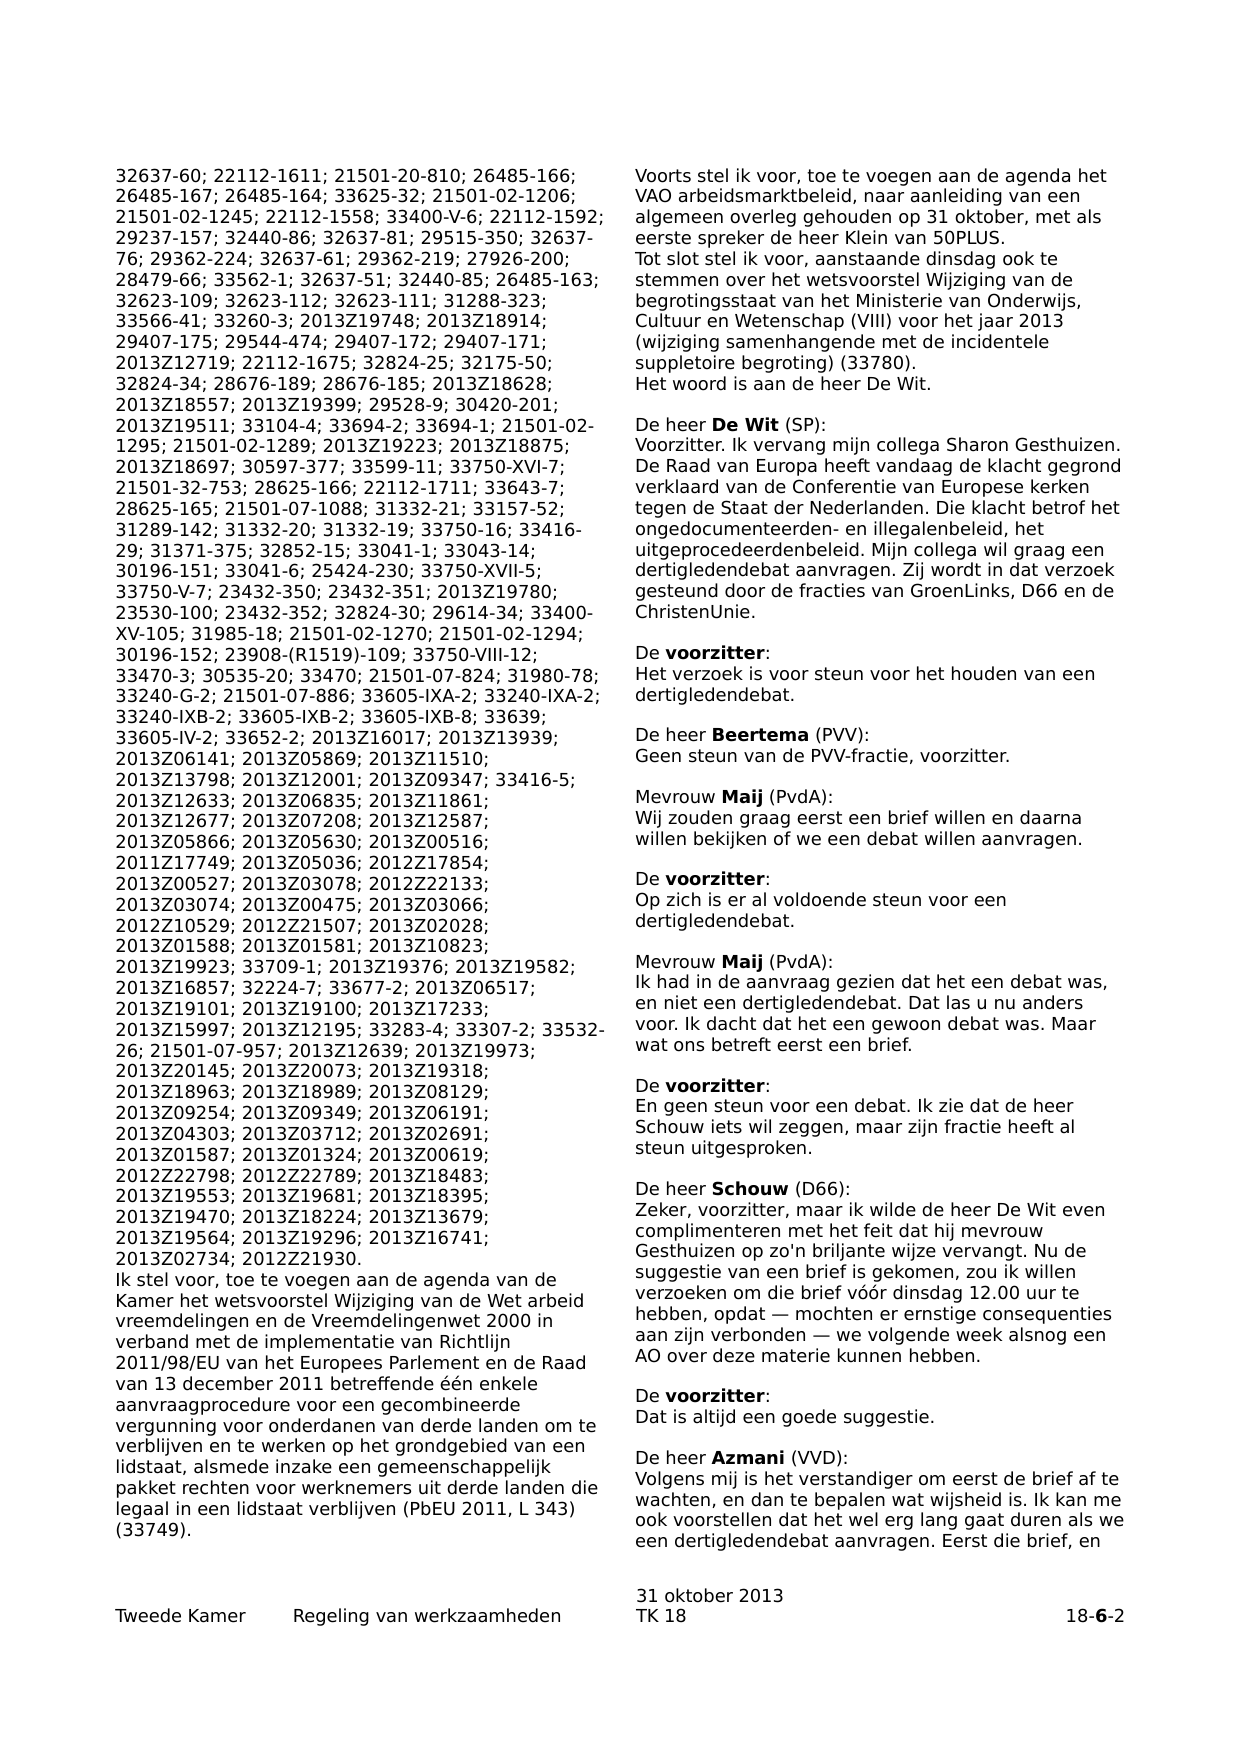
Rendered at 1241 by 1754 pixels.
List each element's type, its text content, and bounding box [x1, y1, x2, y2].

text Voorzitter. Ik vervang mijn collega Sharon Gesthuizen. De Raad van Europa heeft vandaag de klacht gegrond verklaard van de Conferentie van Europese kerken tegen de Staat der Nederlanden. Die klacht betrof het ongedocumenteerden- en illegalenbeleid, het uitgeprocedeerdenbeleid. Mijn collega wil graag een dertigledendebat aanvragen. Zij wordt in dat verzoek gesteund door de fracties van GroenLinks, D66 en de ChristenUnie. [635, 435, 1125, 623]
text Dat is altijd een goede suggestie. [635, 1407, 1125, 1428]
text Zeker, voorzitter, maar ik wilde de heer De Wit even complimenteren met het feit dat hij mevrouw Gesthuizen op zo'n briljante wijze vervangt. Nu de suggestie van een brief is gekomen, zou ik willen verzoeken om die brief vóór dinsdag 12.00 uur te hebben, opdat — mochten er ernstige consequenties aan zijn verbonden — we volgende week alsnog een AO over deze materie kunnen hebben. [635, 1199, 1125, 1366]
text De heer Azmani (VVD): [635, 1448, 1125, 1468]
text De heer Beertema (PVV): [635, 725, 1125, 746]
text De voorzitter: [635, 643, 1125, 663]
text Ik stel voor, toe te voegen aan de agenda van de Kamer het wetsvoorstel Wijziging van de Wet arbeid vreemdelingen en de Vreemdelingenwet 2000 in verband met de implementatie van Richtlijn 2011/98/EU van het Europees Parlement en de Raad van 13 december 2011 betreffende één enkele aanvraagprocedure voor een gecombineerde vergunning voor onderdanen van derde landen om te verblijven en te werken op het grondgebied van een lidstaat, alsmede inzake een gemeenschappelijk pakket rechten voor werknemers uit derde landen die legaal in een lidstaat verblijven (PbEU 2011, L 343) (33749). [115, 1269, 605, 1540]
text De voorzitter: [635, 1076, 1125, 1096]
text Volgens mij is het verstandiger om eerst de brief af te wachten, en dan te bepalen wat wijsheid is. Ik kan me ook voorstellen dat het wel erg lang gaat duren als we een dertigledendebat aanvragen. Eerst die brief, en [635, 1468, 1125, 1552]
text Wij zouden graag eerst een brief willen en daarna willen bekijken of we een debat willen aanvragen. [635, 807, 1125, 849]
text De voorzitter: [635, 869, 1125, 890]
text Geen steun van de PVV-fractie, voorzitter. [635, 746, 1125, 767]
text Op zich is er al voldoende steun voor een dertigledendebat. [635, 890, 1125, 931]
text Het verzoek is voor steun voor het houden van een dertigledendebat. [635, 663, 1125, 705]
text En geen steun voor een debat. Ik zie dat de heer Schouw iets wil zeggen, maar zijn fractie heeft al steun uitgesproken. [635, 1096, 1125, 1159]
text De voorzitter: [635, 1386, 1125, 1407]
text De heer Schouw (D66): [635, 1179, 1125, 1199]
text 32637-60; 22112-1611; 21501-20-810; 26485-166; 26485-167; 26485-164; 33625-32; 21501-02-1206; 21501-02-1245; 22112-1558; 33400-V-6; 22112-1592; 29237-157; 32440-86; 32637-81; 29515-350; 32637-76; 29362-224; 32637-61; 29362-219; 27926-200; 28479-66; 33562-1; 32637-51; 32440-85; 26485-163; 32623-109; 32623-112; 32623-111; 31288-323; 33566-41; 33260-3; 2013Z19748; 2013Z18914; 29407-175; 29544-474; 29407-172; 29407-171; 2013Z12719; 22112-1675; 32824-25; 32175-50; 32824-34; 28676-189; 28676-185; 2013Z18628; 2013Z18557; 2013Z19399; 29528-9; 30420-201; 2013Z19511; 33104-4; 33694-2; 33694-1; 21501-02-1295; 21501-02-1289; 2013Z19223; 2013Z18875; 2013Z18697; 30597-377; 33599-11; 33750-XVI-7; 21501-32-753; 28625-166; 22112-1711; 33643-7; 28625-165; 21501-07-1088; 31332-21; 33157-52; 31289-142; 31332-20; 31332-19; 33750-16; 33416-29; 31371-375; 32852-15; 33041-1; 33043-14; 30196-151; 33041-6; 25424-230; 33750-XVII-5; 33750-V-7; 23432-350; 23432-351; 2013Z19780; 23530-100; 23432-352; 32824-30; 29614-34; 33400-XV-105; 31985-18; 21501-02-1270; 21501-02-1294; 30196-152; 23908-(R1519)-109; 33750-VIII-12; 33470-3; 30535-20; 33470; 21501-07-824; 31980-78; 33240-G-2; 21501-07-886; 33605-IXA-2; 33240-IXA-2; 33240-IXB-2; 33605-IXB-2; 33605-IXB-8; 33639; 33605-IV-2; 33652-2; 2013Z16017; 2013Z13939; 2013Z06141; 2013Z05869; 2013Z11510; 2013Z13798; 2013Z12001; 2013Z09347; 33416-5; 2013Z12633; 2013Z06835; 2013Z11861; 2013Z12677; 2013Z07208; 2013Z12587; 2013Z05866; 2013Z05630; 2013Z00516; 2011Z17749; 2013Z05036; 2012Z17854; 2013Z00527; 2013Z03078; 2012Z22133; 2013Z03074; 2013Z00475; 2013Z03066; 2012Z10529; 2012Z21507; 2013Z02028; 2013Z01588; 2013Z01581; 2013Z10823; 2013Z19923; 33709-1; 2013Z19376; 2013Z19582; 2013Z16857; 32224-7; 33677-2; 2013Z06517; 2013Z19101; 2013Z19100; 2013Z17233; 2013Z15997; 2013Z12195; 33283-4; 33307-2; 33532-26; 21501-07-957; 2013Z12639; 2013Z19973; 2013Z20145; 2013Z20073; 2013Z19318; 2013Z18963; 2013Z18989; 2013Z08129; 2013Z09254; 2013Z09349; 2013Z06191; 2013Z04303; 2013Z03712; 2013Z02691; 2013Z01587; 2013Z01324; 2013Z00619; 2012Z22798; 2012Z22789; 2013Z18483; 2013Z19553; 2013Z19681; 2013Z18395; 2013Z19470; 2013Z18224; 2013Z13679; 2013Z19564; 2013Z19296; 2013Z16741; 2013Z02734; 2012Z21930. [115, 165, 605, 1269]
text Ik had in de aanvraag gezien dat het een debat was, en niet een dertigledendebat. Dat las u nu anders voor. Ik dacht dat het een gewoon debat was. Maar wat ons betreft eerst een brief. [635, 972, 1125, 1056]
text Mevrouw Maij (PvdA): [635, 787, 1125, 807]
text Tot slot stel ik voor, aanstaande dinsdag ook te stemmen over het wetsvoorstel Wijziging van de begrotingsstaat van het Ministerie van Onderwijs, Cultuur en Wetenschap (VIII) voor het jaar 2013 (wijziging samenhangende met de incidentele suppletoire begroting) (33780). [635, 249, 1125, 374]
text Mevrouw Maij (PvdA): [635, 951, 1125, 972]
text Het woord is aan de heer De Wit. [635, 374, 1125, 394]
text Voorts stel ik voor, toe te voegen aan de agenda het VAO arbeidsmarktbeleid, naar aanleiding van een algemeen overleg gehouden op 31 oktober, met als eerste spreker de heer Klein van 50PLUS. [635, 165, 1125, 249]
text De heer De Wit (SP): [635, 414, 1125, 435]
